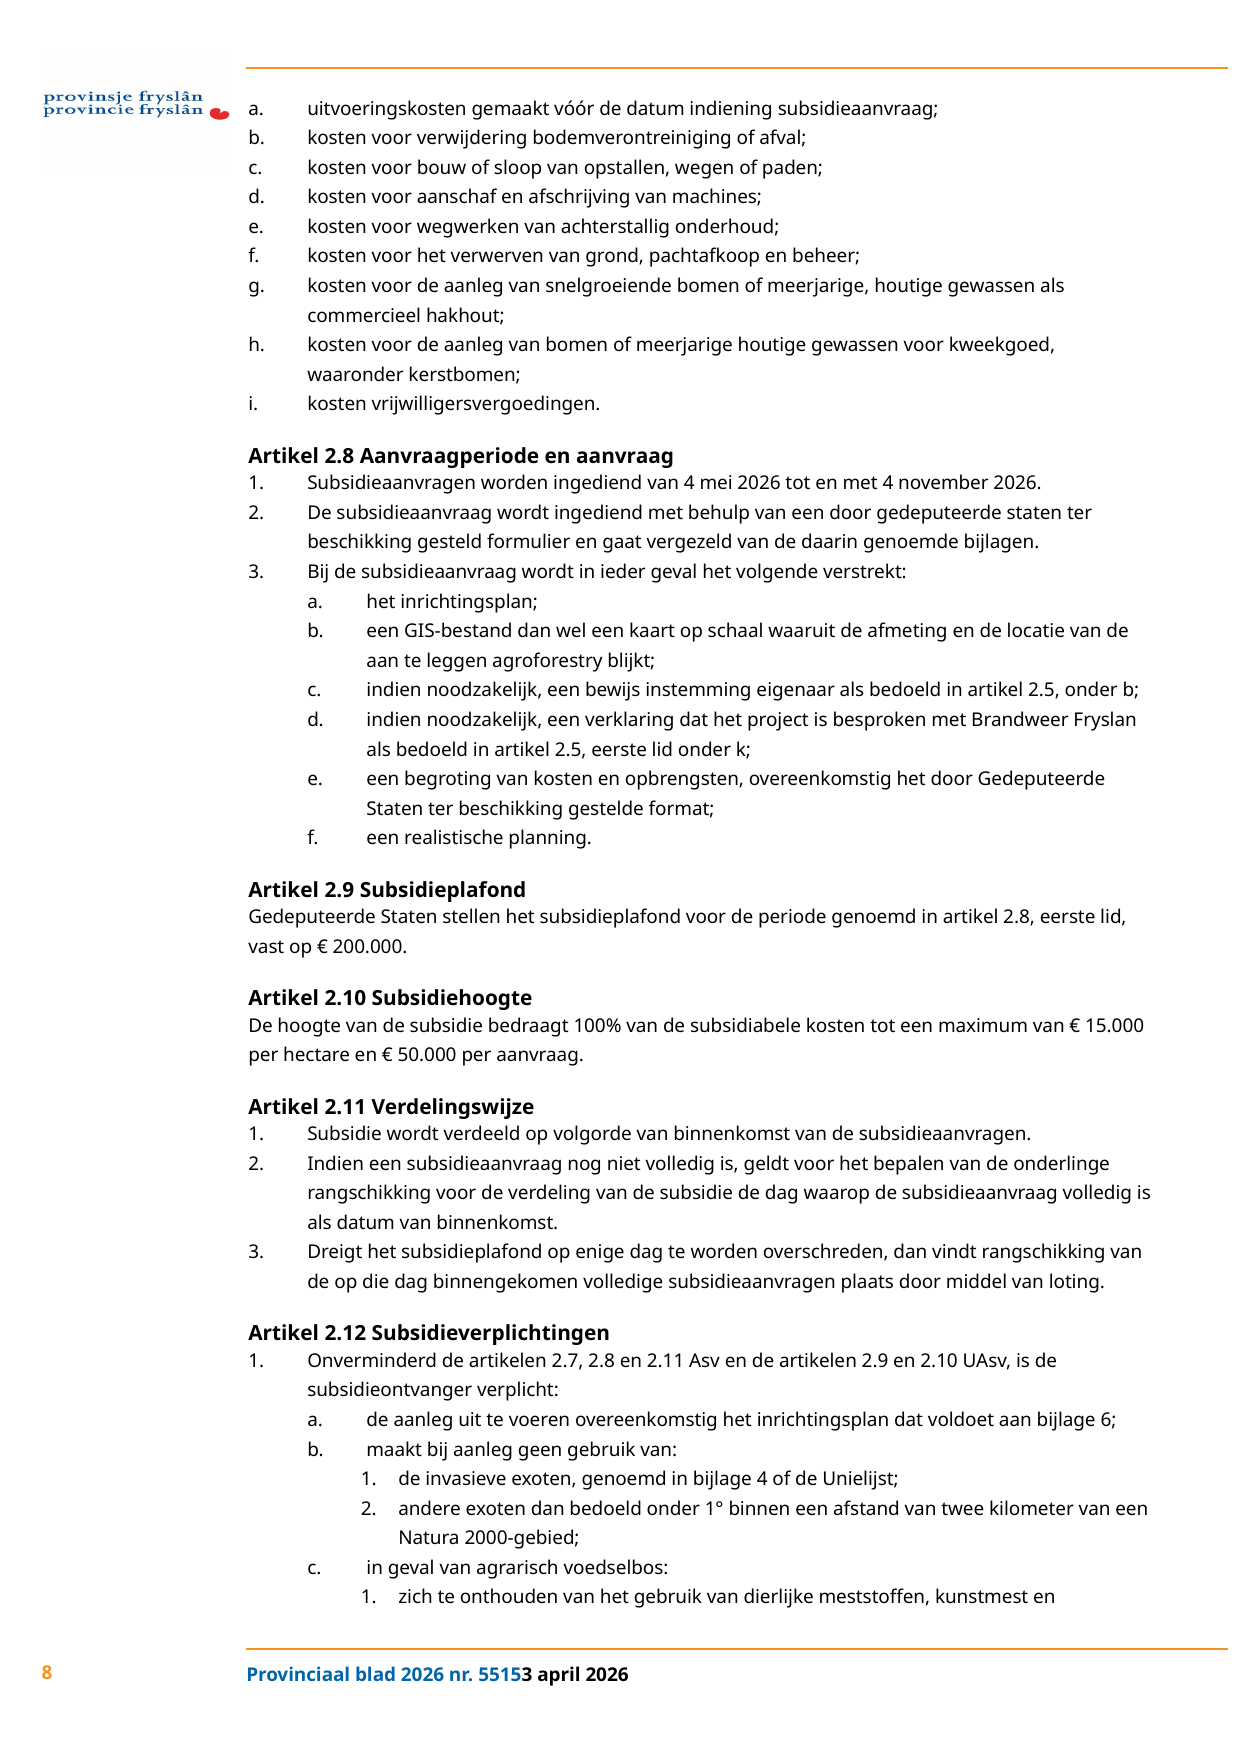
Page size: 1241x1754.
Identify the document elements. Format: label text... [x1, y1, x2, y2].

list kosten voor verwijdering bodemverontreiniging of afval; [248, 124, 1152, 150]
list een realistische planning. [307, 824, 1152, 850]
list kosten vrijwilligersvergoedingen. [248, 391, 1152, 416]
text De hoogte van de subsidie bedraagt 100% van de subsidiabele kosten tot een maximum van € 15.000 per hectare en € 50.000 per aanvraag. [248, 1012, 1152, 1067]
list een begroting van kosten en opbrengsten, overeenkomstig het door Gedeputeerde Staten ter beschikking gestelde format; [307, 765, 1152, 821]
list de invasieve exoten, genoemd in bijlage 4 of de Unielijst; [361, 1465, 1152, 1491]
text Artikel 2.11 Verdelingswijze [248, 1092, 1152, 1120]
list een GIS-bestand dan wel een kaart op schaal waaruit de afmeting en de locatie van de aan te leggen agroforestry blijkt; [307, 617, 1152, 673]
list kosten voor de aanleg van snelgroeiende bomen of meerjarige, houtige gewassen als commercieel hakhout; [248, 272, 1152, 328]
text Artikel 2.12 Subsidieverplichtingen [248, 1318, 1152, 1347]
list Dreigt het subsidieplafond op enige dag te worden overschreden, dan vindt rangschikking van de op die dag binnengekomen volledige subsidieaanvragen plaats door middel van loting. [248, 1238, 1152, 1294]
list Subsidie wordt verdeeld op volgorde van binnenkomst van de subsidieaanvragen. [248, 1120, 1152, 1146]
list de aanleg uit te voeren overeenkomstig het inrichtingsplan dat voldoet aan bijlage 6; [307, 1406, 1152, 1432]
list zich te onthouden van het gebruik van dierlijke meststoffen, kunstmest en [361, 1584, 1152, 1609]
list het inrichtingsplan; [307, 588, 1152, 613]
list uitvoeringskosten gemaakt vóór de datum indiening subsidieaanvraag; [248, 95, 1152, 121]
picture [41, 47, 231, 172]
text Gedeputeerde Staten stellen het subsidieplafond voor de periode genoemd in artikel 2.8, eerste lid, vast op € 200.000. [248, 903, 1152, 959]
text Artikel 2.10 Subsidiehoogte [248, 983, 1152, 1012]
list kosten voor wegwerken van achterstallig onderhoud; [248, 213, 1152, 239]
list De subsidieaanvraag wordt ingediend met behulp van een door gedeputeerde staten ter beschikking gesteld formulier en gaat vergezeld van de daarin genoemde bijlagen. [248, 499, 1152, 554]
list Subsidieaanvragen worden ingediend van 4 mei 2026 tot en met 4 november 2026. [248, 469, 1152, 495]
list in geval van agrarisch voedselbos: [307, 1554, 1152, 1580]
list indien noodzakelijk, een bewijs instemming eigenaar als bedoeld in artikel 2.5, onder b; [307, 677, 1152, 702]
text Artikel 2.8 Aanvraagperiode en aanvraag [248, 441, 1152, 469]
text Artikel 2.9 Subsidieplafond [248, 875, 1152, 903]
list maakt bij aanleg geen gebruik van: [307, 1436, 1152, 1461]
list Indien een subsidieaanvraag nog niet volledig is, geldt voor het bepalen van de onderlinge rangschikking voor de verdeling van de subsidie de dag waarop de subsidieaanvraag volledig is als datum van binnenkomst. [248, 1150, 1152, 1235]
list indien noodzakelijk, een verklaring dat het project is besproken met Brandweer Fryslan als bedoeld in artikel 2.5, eerste lid onder k; [307, 706, 1152, 761]
list andere exoten dan bedoeld onder 1° binnen een afstand van twee kilometer van een Natura 2000-gebied; [361, 1495, 1152, 1550]
list Bij de subsidieaanvraag wordt in ieder geval het volgende verstrekt: [248, 558, 1152, 584]
list kosten voor de aanleg van bomen of meerjarige houtige gewassen voor kweekgoed, waaronder kerstbomen; [248, 331, 1152, 387]
list Onverminderd de artikelen 2.7, 2.8 en 2.11 Asv en de artikelen 2.9 en 2.10 UAsv, is de subsidieontvanger verplicht: [248, 1347, 1152, 1402]
list kosten voor aanschaf en afschrijving van machines; [248, 183, 1152, 209]
list kosten voor het verwerven van grond, pachtafkoop en beheer; [248, 243, 1152, 268]
list kosten voor bouw of sloop van opstallen, wegen of paden; [248, 154, 1152, 180]
